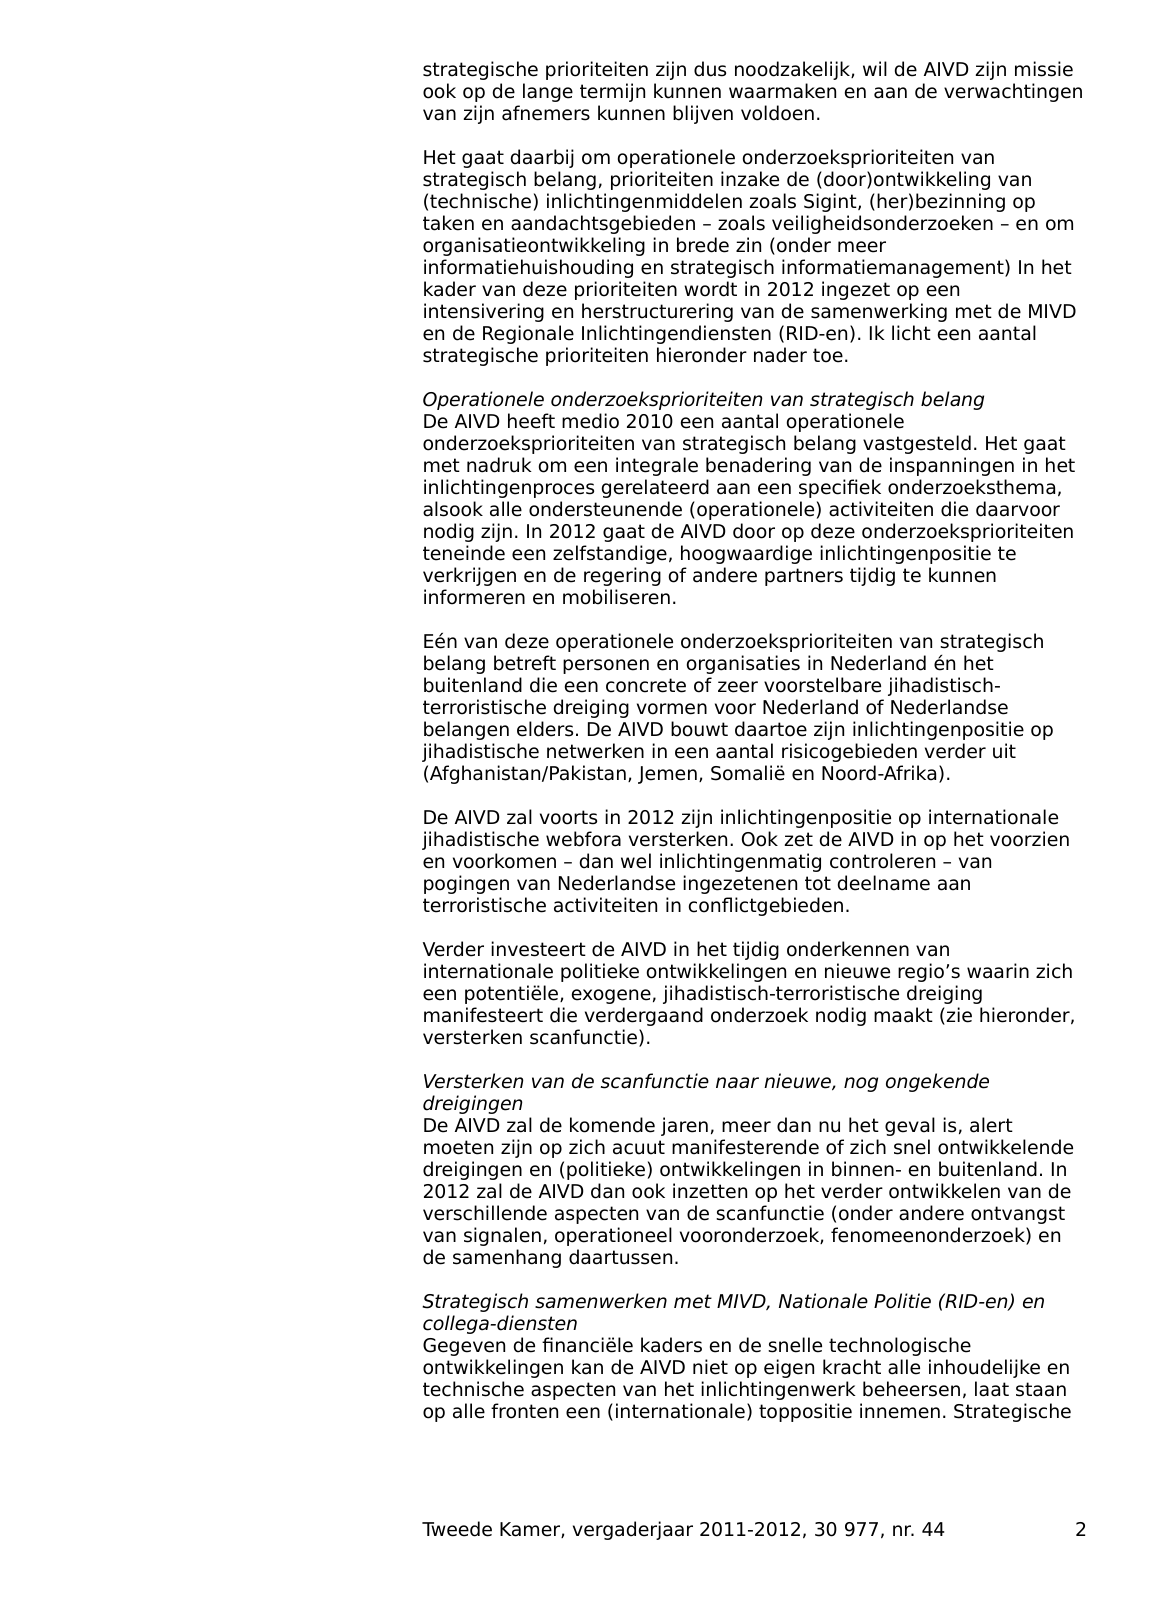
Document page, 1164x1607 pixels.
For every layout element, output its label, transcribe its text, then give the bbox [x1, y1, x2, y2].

text Eén van deze operationele onderzoeksprioriteiten van strategisch belang betreft personen en organisaties in Nederland én het buitenland die een concrete of zeer voorstelbare jihadistisch-terroristische dreiging vormen voor Nederland of Nederlandse belangen elders. De AIVD bouwt daartoe zijn inlichtingenpositie op jihadistische netwerken in een aantal risicogebieden verder uit (Afghanistan/Pakistan, Jemen, Somalië en Noord-Afrika). [422, 631, 1087, 785]
text De AIVD heeft medio 2010 een aantal operationele onderzoeksprioriteiten van strategisch belang vastgesteld. Het gaat met nadruk om een integrale benadering van de inspanningen in het inlichtingenproces gerelateerd aan een specifiek onderzoeksthema, alsook alle ondersteunende (operationele) activiteiten die daarvoor nodig zijn. In 2012 gaat de AIVD door op deze onderzoeksprioriteiten teneinde een zelfstandige, hoogwaardige inlichtingenpositie te verkrijgen en de regering of andere partners tijdig te kunnen informeren en mobiliseren. [422, 411, 1087, 609]
text Het gaat daarbij om operationele onderzoeksprioriteiten van strategisch belang, prioriteiten inzake de (door)ontwikkeling van (technische) inlichtingenmiddelen zoals Sigint, (her)bezinning op taken en aandachtsgebieden – zoals veiligheidsonderzoeken – en om organisatieontwikkeling in brede zin (onder meer informatiehuishouding en strategisch informatiemanagement) In het kader van deze prioriteiten wordt in 2012 ingezet op een intensivering en herstructurering van de samenwerking met de MIVD en de Regionale Inlichtingendiensten (RID-en). Ik licht een aantal strategische prioriteiten hieronder nader toe. [422, 147, 1087, 367]
subtitle Strategisch samenwerken met MIVD, Nationale Politie (RID-en) en collega-diensten [422, 1291, 1087, 1335]
text Verder investeert de AIVD in het tijdig onderkennen van internationale politieke ontwikkelingen en nieuwe regio’s waarin zich een potentiële, exogene, jihadistisch-terroristische dreiging manifesteert die verdergaand onderzoek nodig maakt (zie hieronder, versterken scanfunctie). [422, 939, 1087, 1049]
text De AIVD zal de komende jaren, meer dan nu het geval is, alert moeten zijn op zich acuut manifesterende of zich snel ontwikkelende dreigingen en (politieke) ontwikkelingen in binnen- en buitenland. In 2012 zal de AIVD dan ook inzetten op het verder ontwikkelen van de verschillende aspecten van de scanfunctie (onder andere ontvangst van signalen, operationeel vooronderzoek, fenomeenonderzoek) en de samenhang daartussen. [422, 1115, 1087, 1269]
subtitle Versterken van de scanfunctie naar nieuwe, nog ongekende dreigingen [422, 1071, 1087, 1115]
text strategische prioriteiten zijn dus noodzakelijk, wil de AIVD zijn missie ook op de lange termijn kunnen waarmaken en aan de verwachtingen van zijn afnemers kunnen blijven voldoen. [422, 59, 1087, 125]
text Gegeven de financiële kaders en de snelle technologische ontwikkelingen kan de AIVD niet op eigen kracht alle inhoudelijke en technische aspecten van het inlichtingenwerk beheersen, laat staan op alle fronten een (internationale) toppositie innemen. Strategische [422, 1335, 1087, 1423]
text De AIVD zal voorts in 2012 zijn inlichtingenpositie op internationale jihadistische webfora versterken. Ook zet de AIVD in op het voorzien en voorkomen – dan wel inlichtingenmatig controleren – van pogingen van Nederlandse ingezetenen tot deelname aan terroristische activiteiten in conflictgebieden. [422, 807, 1087, 917]
subtitle Operationele onderzoeksprioriteiten van strategisch belang [422, 389, 1087, 411]
